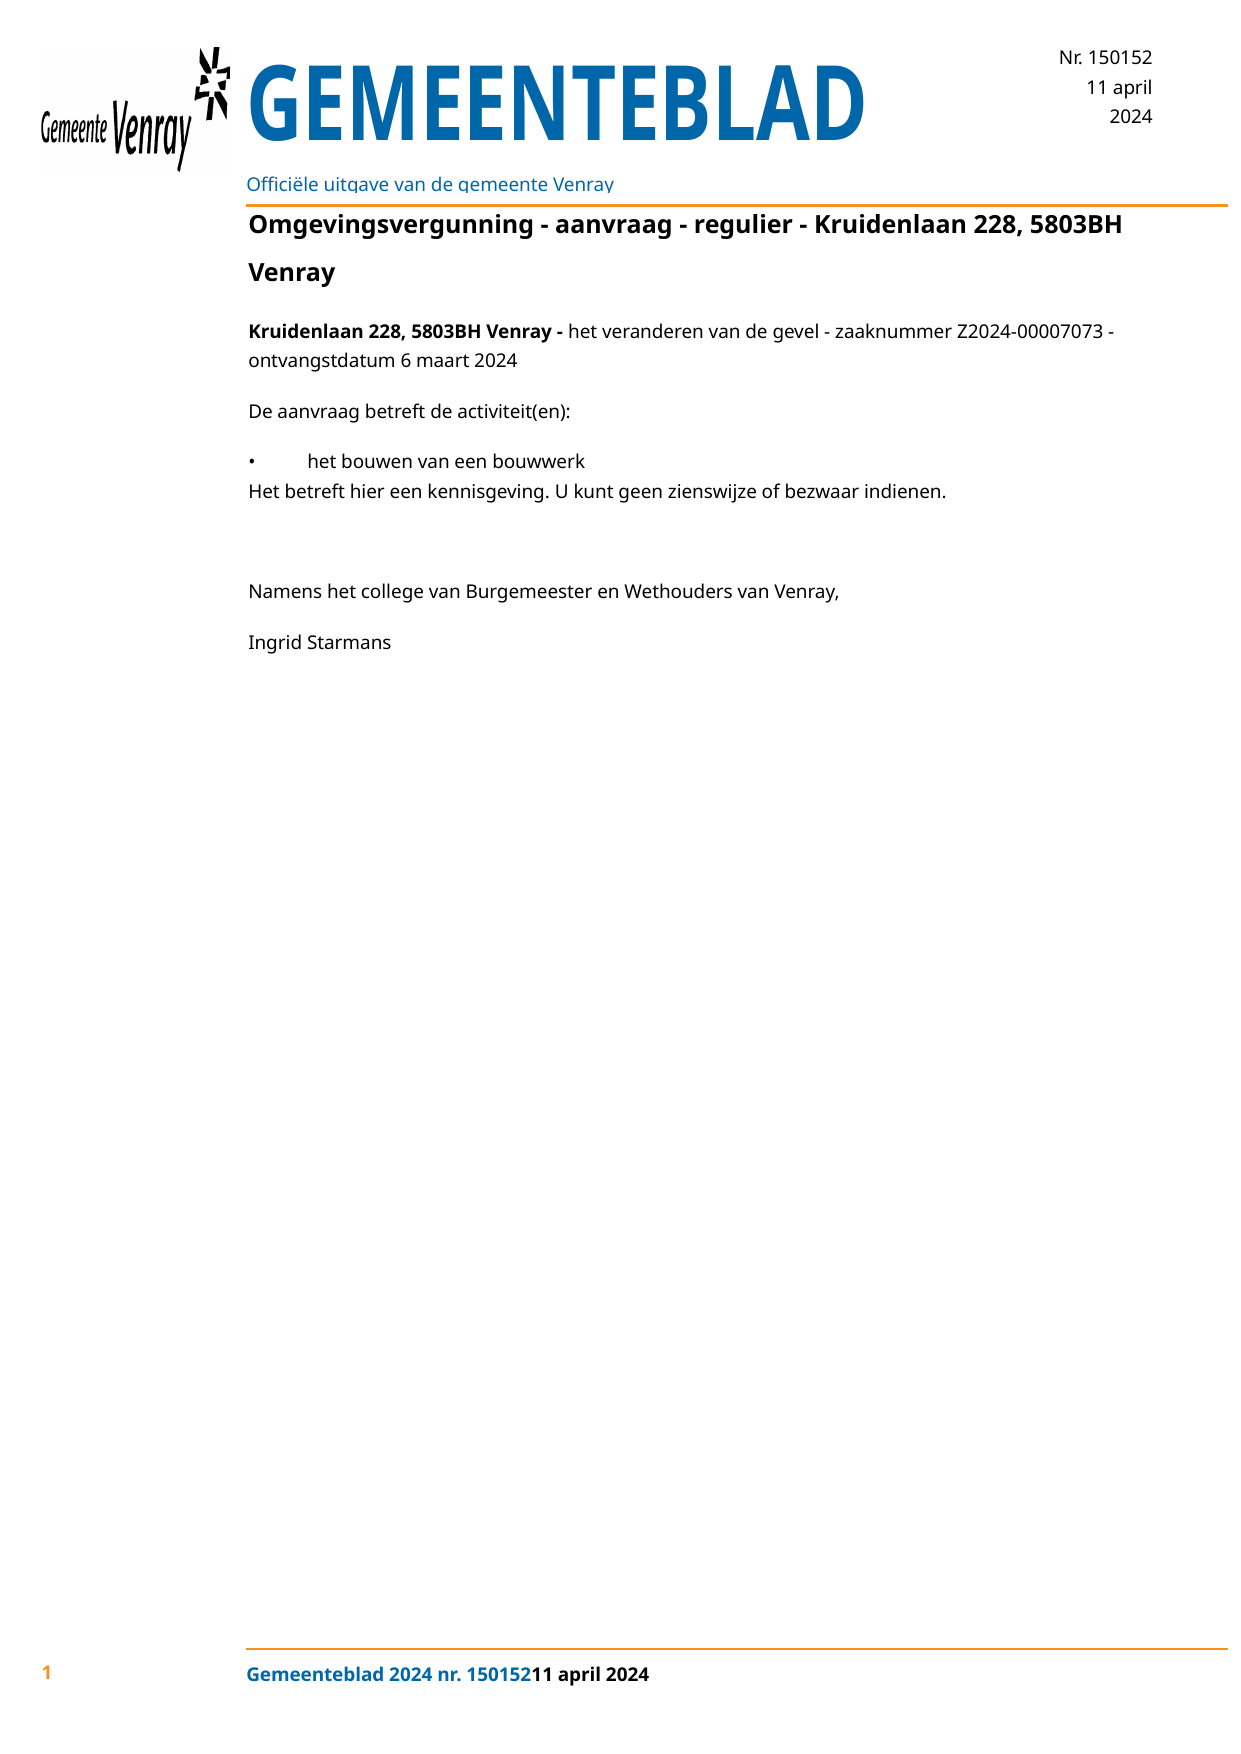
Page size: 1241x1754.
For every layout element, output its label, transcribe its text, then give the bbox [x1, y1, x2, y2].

text Kruidenlaan 228, 5803BH Venray - het veranderen van de gevel - zaaknummer Z2024-00007073 - ontvangstdatum 6 maart 2024 [248, 318, 1152, 373]
text Ingrid Starmans [248, 629, 1152, 655]
text De aanvraag betreft de activiteit(en): [248, 398, 1152, 424]
text Het betreft hier een kennisgeving. U kunt geen zienswijze of bezwaar indienen. [248, 478, 1152, 504]
list het bouwen van een bouwwerk [248, 448, 1152, 474]
text Omgevingsvergunning - aanvraag - regulier - Kruidenlaan 228, 5803BH Venray [248, 207, 1152, 288]
picture [41, 47, 231, 172]
text Namens het college van Burgemeester en Wethouders van Venray, [248, 579, 1152, 604]
